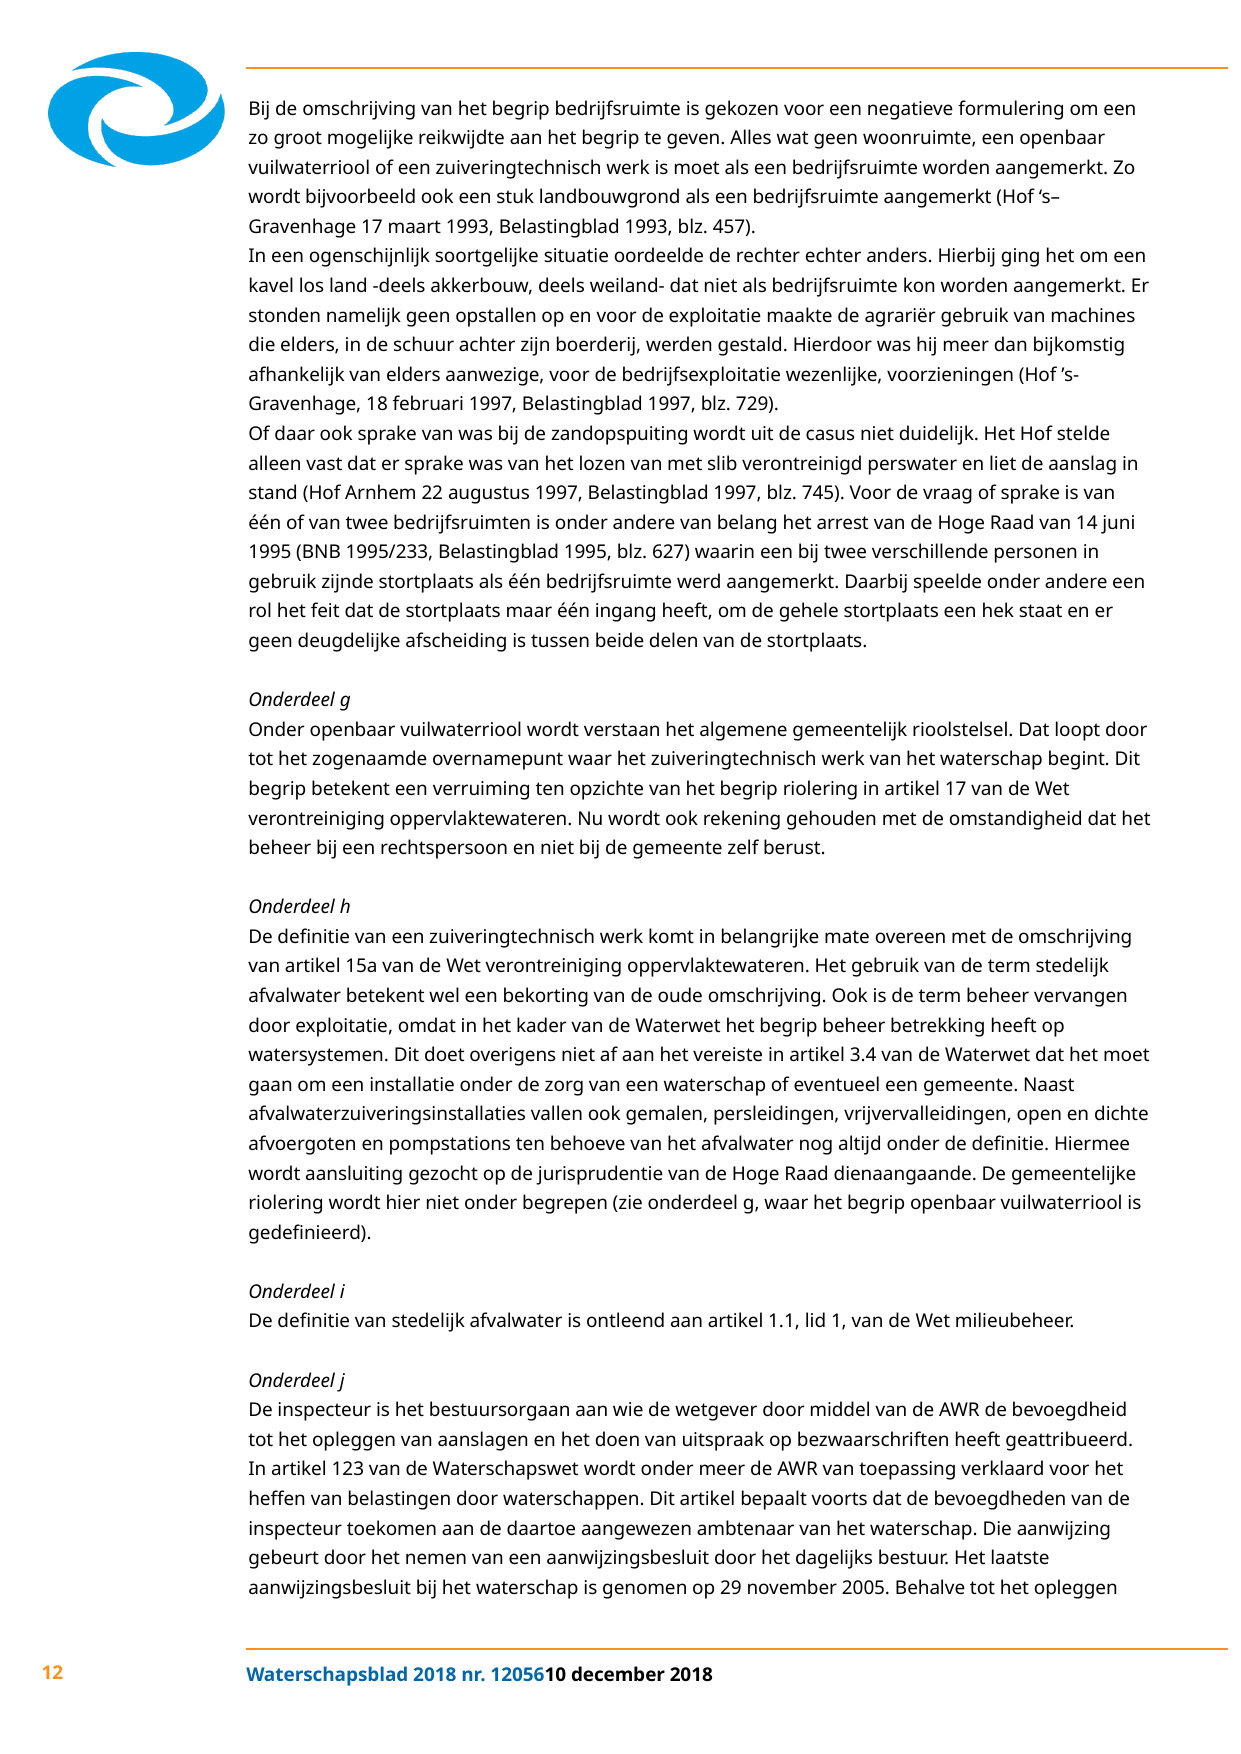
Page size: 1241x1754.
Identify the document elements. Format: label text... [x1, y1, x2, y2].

text Onderdeel g [248, 686, 1152, 712]
text In een ogenschijnlijk soortgelijke situatie oordeelde de rechter echter anders. Hierbij ging het om een kavel los land -deels akkerbouw, deels weiland- dat niet als bedrijfsruimte kon worden aangemerkt. Er stonden namelijk geen opstallen op en voor de exploitatie maakte de agrariër gebruik van machines die elders, in de schuur achter zijn boerderij, werden gestald. Hierdoor was hij meer dan bijkomstig afhankelijk van elders aanwezige, voor de bedrijfsexploitatie wezenlijke, voorzieningen (Hof ’s-Gravenhage, 18 februari 1997, Belastingblad 1997, blz. 729). [248, 243, 1152, 416]
text Onder openbaar vuilwaterriool wordt verstaan het algemene gemeentelijk rioolstelsel. Dat loopt door tot het zogenaamde overnamepunt waar het zuiveringtechnisch werk van het waterschap begint. Dit begrip betekent een verruiming ten opzichte van het begrip riolering in artikel 17 van de Wet verontreiniging oppervlaktewateren. Nu wordt ook rekening gehouden met de omstandigheid dat het beheer bij een rechtspersoon en niet bij de gemeente zelf berust. [248, 716, 1152, 860]
text De definitie van een zuiveringtechnisch werk komt in belangrijke mate overeen met de omschrijving van artikel 15a van de Wet verontreiniging oppervlaktewateren. Het gebruik van de term stedelijk afvalwater betekent wel een bekorting van de oude omschrijving. Ook is de term beheer vervangen door exploitatie, omdat in het kader van de Waterwet het begrip beheer betrekking heeft op watersystemen. Dit doet overigens niet af aan het vereiste in artikel 3.4 van de Waterwet dat het moet gaan om een installatie onder de zorg van een waterschap of eventueel een gemeente. Naast afvalwaterzuiveringsinstallaties vallen ook gemalen, persleidingen, vrijvervalleidingen, open en dichte afvoergoten en pompstations ten behoeve van het afvalwater nog altijd onder de definitie. Hiermee wordt aansluiting gezocht op de jurisprudentie van de Hoge Raad dienaangaande. De gemeentelijke riolering wordt hier niet onder begrepen (zie onderdeel g, waar het begrip openbaar vuilwaterriool is gedefinieerd). [248, 923, 1152, 1245]
text Of daar ook sprake van was bij de zandopspuiting wordt uit de casus niet duidelijk. Het Hof stelde alleen vast dat er sprake was van het lozen van met slib verontreinigd perswater en liet de aanslag in stand (Hof Arnhem 22 augustus 1997, Belastingblad 1997, blz. 745). Voor de vraag of sprake is van één of van twee bedrijfsruimten is onder andere van belang het arrest van de Hoge Raad van 14 juni 1995 (BNB 1995/233, Belastingblad 1995, blz. 627) waarin een bij twee verschillende personen in gebruik zijnde stortplaats als één bedrijfsruimte werd aangemerkt. Daarbij speelde onder andere een rol het feit dat de stortplaats maar één ingang heeft, om de gehele stortplaats een hek staat en er geen deugdelijke afscheiding is tussen beide delen van de stortplaats. [248, 420, 1152, 653]
picture [41, 47, 231, 172]
text Onderdeel j [248, 1367, 1152, 1393]
text Onderdeel h [248, 893, 1152, 919]
text Onderdeel i [248, 1278, 1152, 1304]
text Bij de omschrijving van het begrip bedrijfsruimte is gekozen voor een negatieve formulering om een zo groot mogelijke reikwijdte aan het begrip te geven. Alles wat geen woonruimte, een openbaar vuilwaterriool of een zuiveringtechnisch werk is moet als een bedrijfsruimte worden aangemerkt. Zo wordt bijvoorbeeld ook een stuk landbouwgrond als een bedrijfsruimte aangemerkt (Hof ‘s–Gravenhage 17 maart 1993, Belastingblad 1993, blz. 457). [248, 95, 1152, 239]
text De inspecteur is het bestuursorgaan aan wie de wetgever door middel van de AWR de bevoegdheid tot het opleggen van aanslagen en het doen van uitspraak op bezwaarschriften heeft geattribueerd. In artikel 123 van de Waterschapswet wordt onder meer de AWR van toepassing verklaard voor het heffen van belastingen door waterschappen. Dit artikel bepaalt voorts dat de bevoegdheden van de inspecteur toekomen aan de daartoe aangewezen ambtenaar van het waterschap. Die aanwijzing gebeurt door het nemen van een aanwijzingsbesluit door het dagelijks bestuur. Het laatste aanwijzingsbesluit bij het waterschap is genomen op 29 november 2005. Behalve tot het opleggen [248, 1396, 1152, 1600]
text De definitie van stedelijk afvalwater is ontleend aan artikel 1.1, lid 1, van de Wet milieubeheer. [248, 1308, 1152, 1333]
